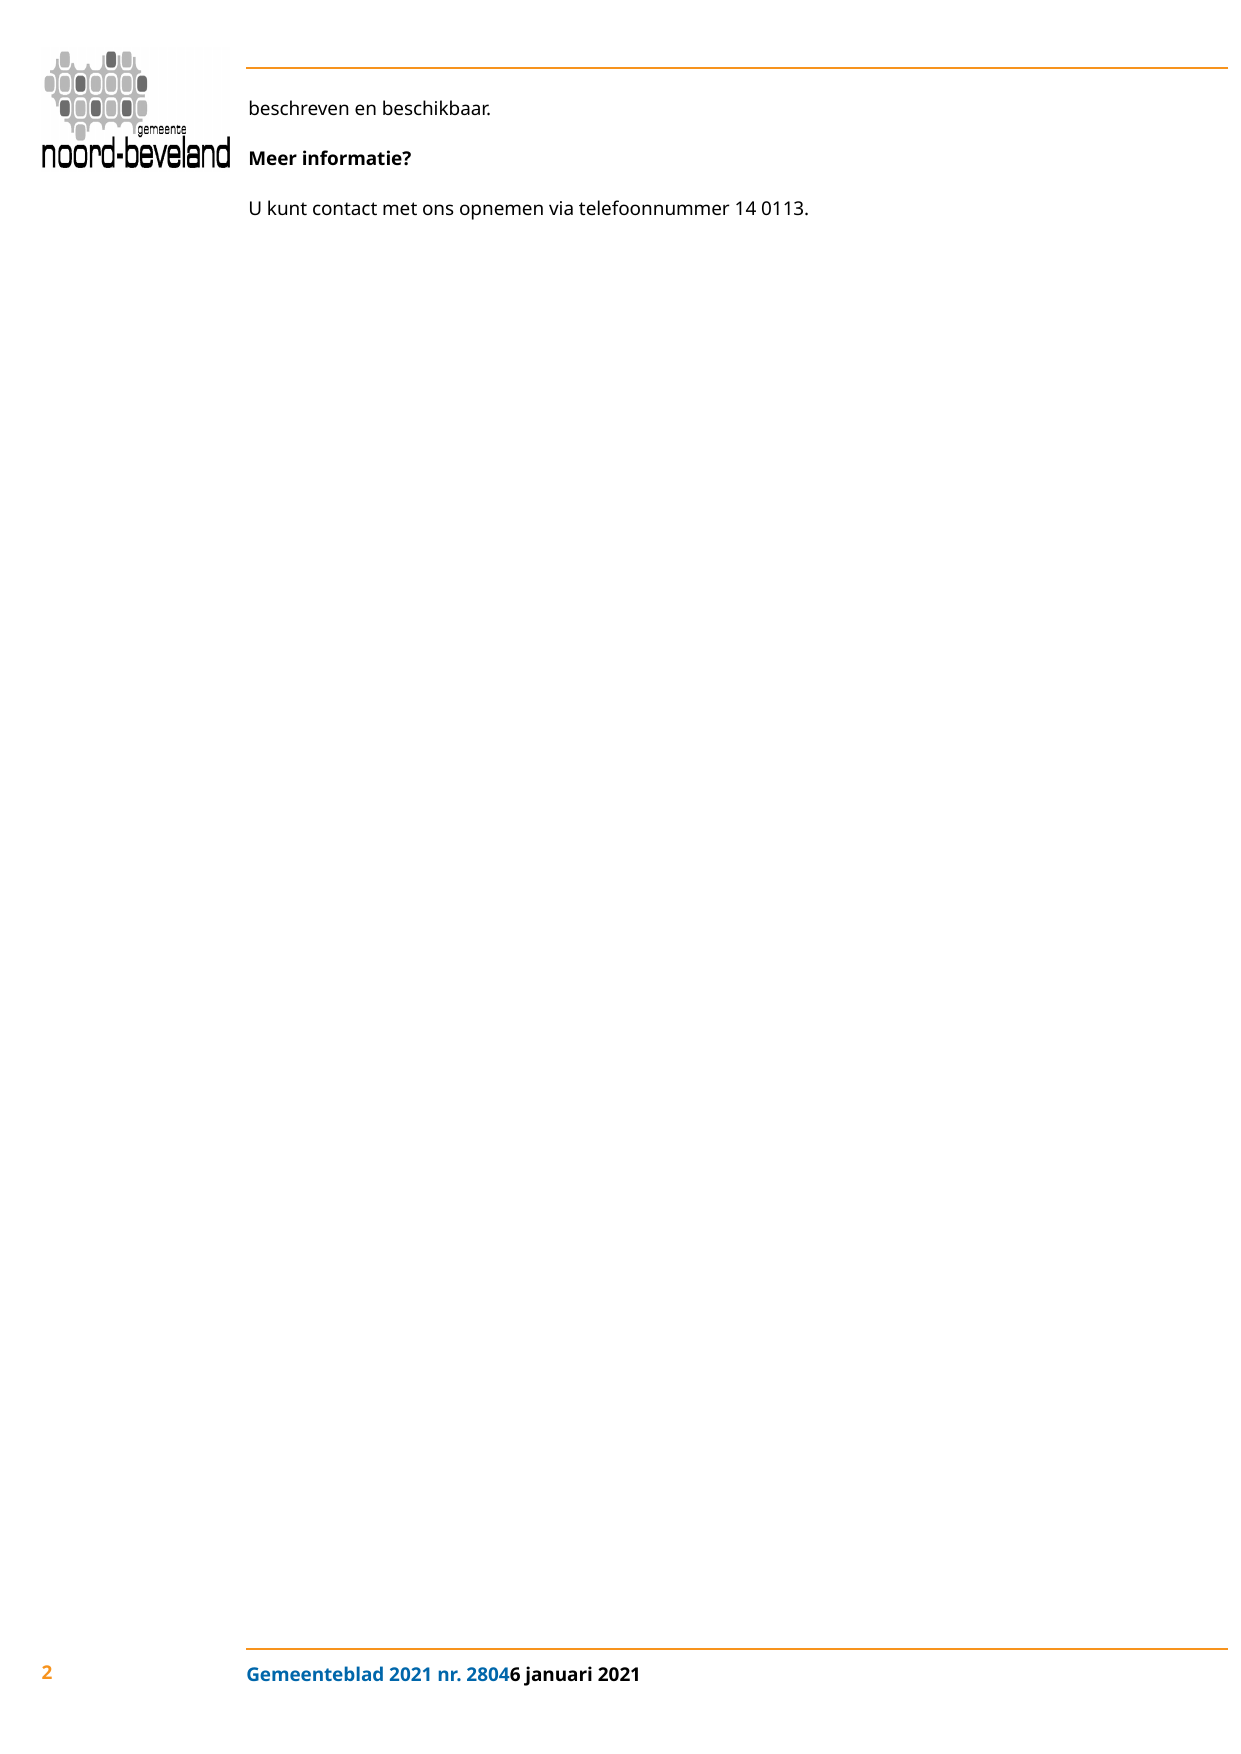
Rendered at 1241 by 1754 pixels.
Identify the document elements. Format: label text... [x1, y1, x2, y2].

text Meer informatie? [248, 145, 1152, 171]
text U kunt contact met ons opnemen via telefoonnummer 14 0113. [248, 196, 1152, 221]
picture [41, 47, 231, 172]
text beschreven en beschikbaar. [248, 95, 1152, 121]
